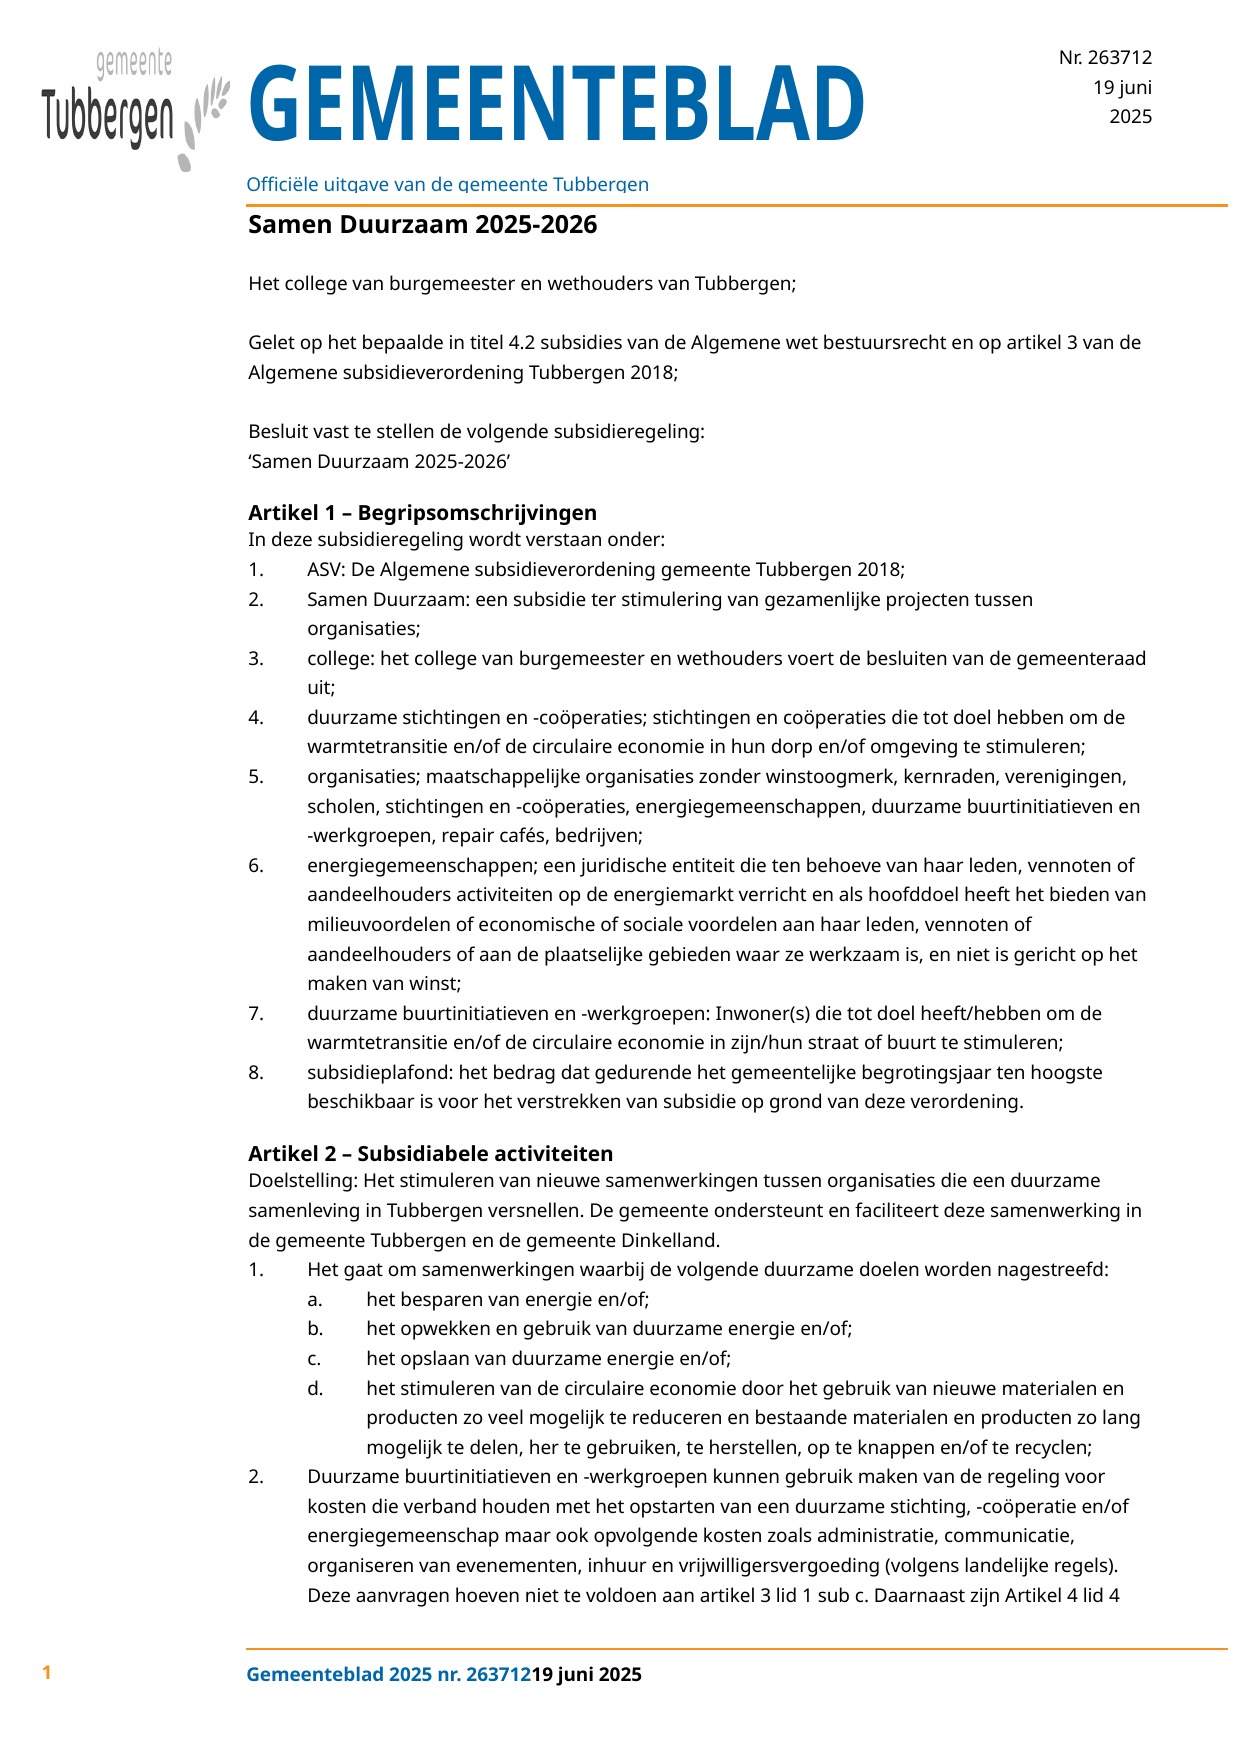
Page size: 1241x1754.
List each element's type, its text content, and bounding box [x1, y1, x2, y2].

list het opwekken en gebruik van duurzame energie en/of; [307, 1316, 1152, 1341]
list Samen Duurzaam: een subsidie ter stimulering van gezamenlijke projecten tussen organisaties; [248, 586, 1152, 641]
text Besluit vast te stellen de volgende subsidieregeling: [248, 418, 1152, 444]
text Artikel 2 – Subsidiabele activiteiten [248, 1139, 1152, 1168]
list Het gaat om samenwerkingen waarbij de volgende duurzame doelen worden nagestreefd: [248, 1256, 1152, 1282]
list ASV: De Algemene subsidieverordening gemeente Tubbergen 2018; [248, 556, 1152, 582]
list het stimuleren van de circulaire economie door het gebruik van nieuwe materialen en producten zo veel mogelijk te reduceren en bestaande materialen en producten zo lang mogelijk te delen, her te gebruiken, te herstellen, op te knappen en/of te recyclen; [307, 1375, 1152, 1459]
list het besparen van energie en/of; [307, 1286, 1152, 1312]
list duurzame buurtinitiatieven en -werkgroepen: Inwoner(s) die tot doel heeft/hebben om de warmtetransitie en/of de circulaire economie in zijn/hun straat of buurt te stimuleren; [248, 1000, 1152, 1055]
list het opslaan van duurzame energie en/of; [307, 1345, 1152, 1371]
text Artikel 1 – Begripsomschrijvingen [248, 498, 1152, 527]
text Gelet op het bepaalde in titel 4.2 subsidies van de Algemene wet bestuursrecht en op artikel 3 van de Algemene subsidieverordening Tubbergen 2018; [248, 329, 1152, 385]
list energiegemeenschappen; een juridische entiteit die ten behoeve van haar leden, vennoten of aandeelhouders activiteiten op de energiemarkt verricht en als hoofddoel heeft het bieden van milieuvoordelen of economische of sociale voordelen aan haar leden, vennoten of aandeelhouders of aan de plaatselijke gebieden waar ze werkzaam is, en niet is gericht op het maken van winst; [248, 852, 1152, 996]
list duurzame stichtingen en -coöperaties; stichtingen en coöperaties die tot doel hebben om de warmtetransitie en/of de circulaire economie in hun dorp en/of omgeving te stimuleren; [248, 704, 1152, 759]
list organisaties; maatschappelijke organisaties zonder winstoogmerk, kernraden, verenigingen, scholen, stichtingen en -coöperaties, energiegemeenschappen, duurzame buurtinitiatieven en -werkgroepen, repair cafés, bedrijven; [248, 763, 1152, 848]
text Samen Duurzaam 2025-2026 [248, 207, 1152, 241]
text Het college van burgemeester en wethouders van Tubbergen; [248, 270, 1152, 296]
text Doelstelling: Het stimuleren van nieuwe samenwerkingen tussen organisaties die een duurzame samenleving in Tubbergen versnellen. De gemeente ondersteunt en faciliteert deze samenwerking in de gemeente Tubbergen en de gemeente Dinkelland. [248, 1168, 1152, 1252]
list Duurzame buurtinitiatieven en -werkgroepen kunnen gebruik maken van de regeling voor kosten die verband houden met het opstarten van een duurzame stichting, -coöperatie en/of energiegemeenschap maar ook opvolgende kosten zoals administratie, communicatie, organiseren van evenementen, inhuur en vrijwilligersvergoeding (volgens landelijke regels). Deze aanvragen hoeven niet te voldoen aan artikel 3 lid 1 sub c. Daarnaast zijn Artikel 4 lid 4 [248, 1463, 1152, 1607]
text In deze subsidieregeling wordt verstaan onder: [248, 527, 1152, 552]
picture [41, 47, 231, 172]
list subsidieplafond: het bedrag dat gedurende het gemeentelijke begrotingsjaar ten hoogste beschikbaar is voor het verstrekken van subsidie op grond van deze verordening. [248, 1059, 1152, 1114]
text ‘Samen Duurzaam 2025-2026’ [248, 448, 1152, 473]
list college: het college van burgemeester en wethouders voert de besluiten van de gemeenteraad uit; [248, 645, 1152, 700]
